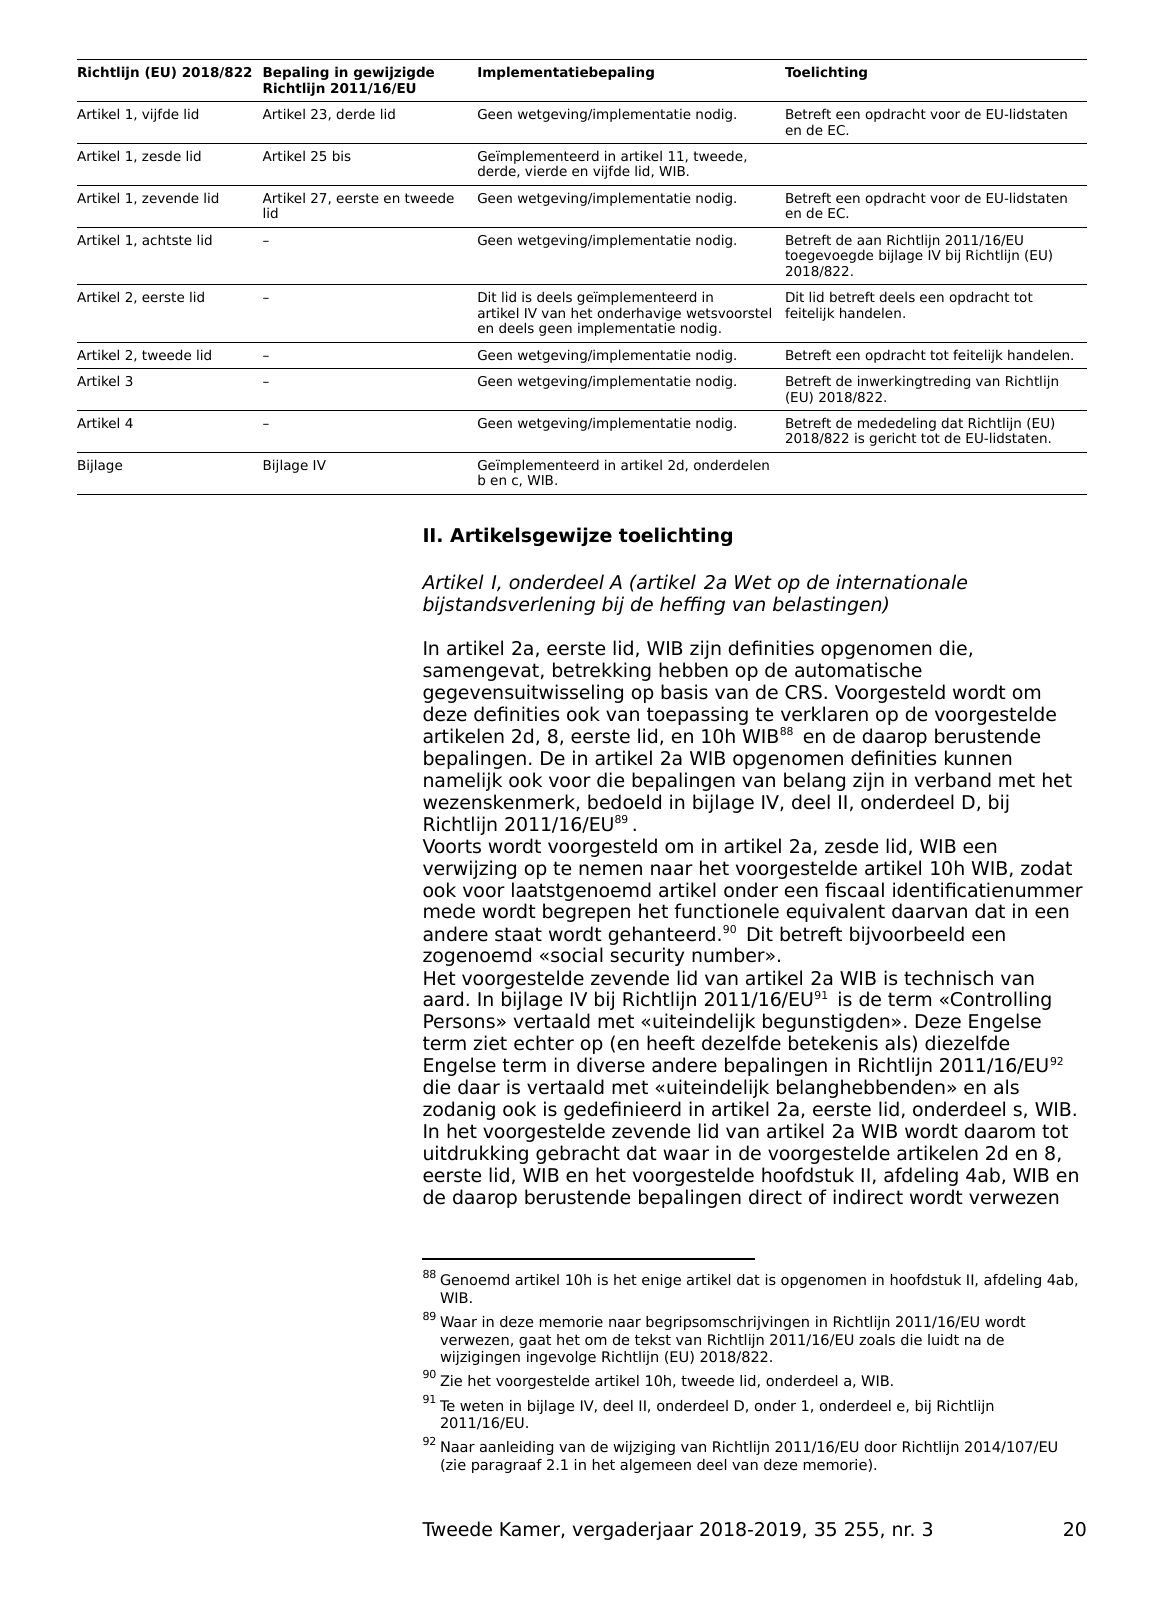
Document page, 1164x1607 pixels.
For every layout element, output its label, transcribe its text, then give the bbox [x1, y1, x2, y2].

table_cell Bijlage IV [257, 453, 471, 493]
text Naar aanleiding van de wijziging van Richtlijn 2011/16/EU door Richtlijn 2014/107/EU (zie paragraaf 2.1 in het algemeen deel van deze memorie). [422, 1435, 1087, 1474]
text Waar in deze memorie naar begripsomschrijvingen in Richtlijn 2011/16/EU wordt verwezen, gaat het om de tekst van Richtlijn 2011/16/EU zoals die luidt na de wijzigingen ingevolge Richtlijn (EU) 2018/822. [422, 1310, 1087, 1366]
table_cell Betreft de inwerkingtreding van Richtlijn (EU) 2018/822. [779, 369, 1087, 410]
table_cell Geen wetgeving/implementatie nodig. [471, 186, 779, 227]
table_cell Artikel 1, zevende lid [77, 186, 257, 227]
table_cell – [257, 411, 471, 452]
table_cell Betreft de aan Richtlijn 2011/16/EU toegevoegde bijlage IV bij Richtlijn (EU) 2018/822. [779, 228, 1087, 284]
table_cell Geen wetgeving/implementatie nodig. [471, 411, 779, 452]
text Zie het voorgestelde artikel 10h, tweede lid, onderdeel a, WIB. [422, 1368, 1087, 1391]
table_cell Betreft de mededeling dat Richtlijn (EU) 2018/822 is gericht tot de EU-lidstaten. [779, 411, 1087, 452]
table_cell [779, 144, 1087, 185]
table_cell Betreft een opdracht voor de EU-lidstaten en de EC. [779, 186, 1087, 227]
subtitle Artikel I, onderdeel A (artikel 2a Wet op de internationale bijstandsverlening bij de heffing van belastingen) [422, 572, 1087, 616]
table_cell Artikel 3 [77, 369, 257, 410]
text Genoemd artikel 10h is het enige artikel dat is opgenomen in hoofdstuk II, afdeling 4ab, WIB. [422, 1268, 1087, 1307]
table_cell Artikel 23, derde lid [257, 102, 471, 143]
table_cell Artikel 1, zesde lid [77, 144, 257, 185]
table_cell Geen wetgeving/implementatie nodig. [471, 343, 779, 368]
table_cell Artikel 2, tweede lid [77, 343, 257, 368]
table_cell Geen wetgeving/implementatie nodig. [471, 369, 779, 410]
table_header Toelichting [779, 60, 1087, 101]
table_cell Geïmplementeerd in artikel 2d, onderdelen b en c, WIB. [471, 453, 779, 493]
table_cell – [257, 285, 471, 342]
text Voorts wordt voorgesteld om in artikel 2a, zesde lid, WIB een verwijzing op te nemen naar het voorgestelde artikel 10h WIB, zodat ook voor laatstgenoemd artikel onder een fiscaal identificatienummer mede wordt begrepen het functionele equivalent daarvan dat in een andere staat wordt gehanteerd. Dit betreft bijvoorbeeld een zogenoemd «social security number». [422, 836, 1087, 967]
table_cell Artikel 4 [77, 411, 257, 452]
table_cell Artikel 25 bis [257, 144, 471, 185]
text Het voorgestelde zevende lid van artikel 2a WIB is technisch van aard. In bijlage IV bij Richtlijn 2011/16/EU is de term «Controlling Persons» vertaald met «uiteindelijk begunstigden». Deze Engelse term ziet echter op (en heeft dezelfde betekenis als) diezelfde Engelse term in diverse andere bepalingen in Richtlijn 2011/16/EU die daar is vertaald met «uiteindelijk belanghebbenden» en als zodanig ook is gedefinieerd in artikel 2a, eerste lid, onderdeel s, WIB. In het voorgestelde zevende lid van artikel 2a WIB wordt daarom tot uitdrukking gebracht dat waar in de voorgestelde artikelen 2d en 8, eerste lid, WIB en het voorgestelde hoofdstuk II, afdeling 4ab, WIB en de daarop berustende bepalingen direct of indirect wordt verwezen [422, 967, 1087, 1209]
table_header Richtlijn (EU) 2018/822 [77, 60, 257, 101]
table_cell Artikel 2, eerste lid [77, 285, 257, 342]
text Te weten in bijlage IV, deel II, onderdeel D, onder 1, onderdeel e, bij Richtlijn 2011/16/EU. [422, 1393, 1087, 1432]
table_header Bepaling in gewijzigde Richtlijn 2011/16/EU [257, 60, 471, 101]
table_cell – [257, 343, 471, 368]
table_header Implementatiebepaling [471, 60, 779, 101]
table_cell – [257, 228, 471, 284]
table_cell Geïmplementeerd in artikel 11, tweede, derde, vierde en vijfde lid, WIB. [471, 144, 779, 185]
table_cell Betreft een opdracht voor de EU-lidstaten en de EC. [779, 102, 1087, 143]
table_cell [779, 453, 1087, 493]
table_cell Artikel 1, vijfde lid [77, 102, 257, 143]
table_cell Artikel 27, eerste en tweede lid [257, 186, 471, 227]
table_cell Dit lid is deels geïmplementeerd in artikel IV van het onderhavige wetsvoorstel en deels geen implementatie nodig. [471, 285, 779, 342]
subtitle II. Artikelsgewijze toelichting [422, 524, 1087, 547]
table_cell Geen wetgeving/implementatie nodig. [471, 228, 779, 284]
table_cell Dit lid betreft deels een opdracht tot feitelijk handelen. [779, 285, 1087, 342]
table_cell Artikel 1, achtste lid [77, 228, 257, 284]
table_cell – [257, 369, 471, 410]
table_cell Geen wetgeving/implementatie nodig. [471, 102, 779, 143]
text In artikel 2a, eerste lid, WIB zijn definities opgenomen die, samengevat, betrekking hebben op de automatische gegevensuitwisseling op basis van de CRS. Voorgesteld wordt om deze definities ook van toepassing te verklaren op de voorgestelde artikelen 2d, 8, eerste lid, en 10h WIB en de daarop berustende bepalingen. De in artikel 2a WIB opgenomen definities kunnen namelijk ook voor die bepalingen van belang zijn in verband met het wezenskenmerk, bedoeld in bijlage IV, deel II, onderdeel D, bij Richtlijn 2011/16/EU. [422, 638, 1087, 836]
table_cell Betreft een opdracht tot feitelijk handelen. [779, 343, 1087, 368]
table_cell Bijlage [77, 453, 257, 493]
